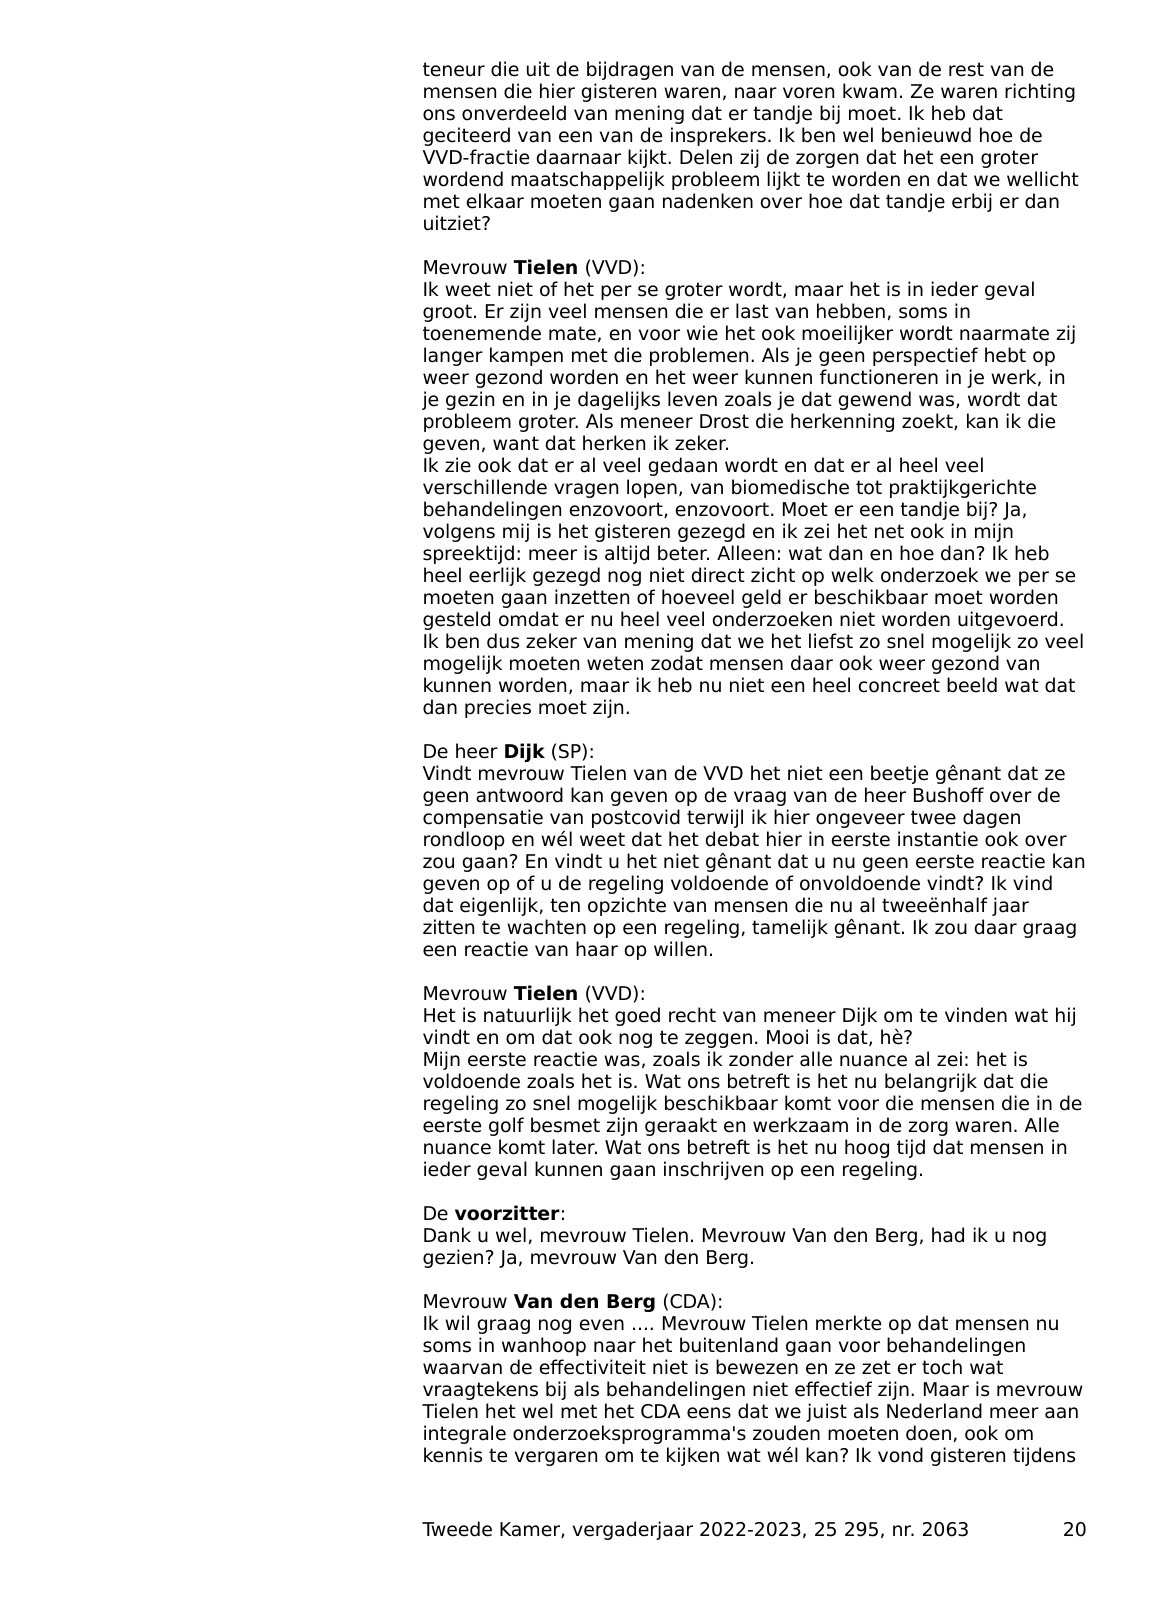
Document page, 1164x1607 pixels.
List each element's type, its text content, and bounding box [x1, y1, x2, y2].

text Ik wil graag nog even .... Mevrouw Tielen merkte op dat mensen nu soms in wanhoop naar het buitenland gaan voor behandelingen waarvan de effectiviteit niet is bewezen en ze zet er toch wat vraagtekens bij als behandelingen niet effectief zijn. Maar is mevrouw Tielen het wel met het CDA eens dat we juist als Nederland meer aan integrale onderzoeksprogramma's zouden moeten doen, ook om kennis te vergaren om te kijken wat wél kan? Ik vond gisteren tijdens [422, 1313, 1087, 1467]
text De heer Dijk (SP): [422, 741, 1087, 763]
text Mijn eerste reactie was, zoals ik zonder alle nuance al zei: het is voldoende zoals het is. Wat ons betreft is het nu belangrijk dat die regeling zo snel mogelijk beschikbaar komt voor die mensen die in de eerste golf besmet zijn geraakt en werkzaam in de zorg waren. Alle nuance komt later. Wat ons betreft is het nu hoog tijd dat mensen in ieder geval kunnen gaan inschrijven op een regeling. [422, 1049, 1087, 1181]
text Het is natuurlijk het goed recht van meneer Dijk om te vinden wat hij vindt en om dat ook nog te zeggen. Mooi is dat, hè? [422, 1005, 1087, 1049]
text Ik zie ook dat er al veel gedaan wordt en dat er al heel veel verschillende vragen lopen, van biomedische tot praktijkgerichte behandelingen enzovoort, enzovoort. Moet er een tandje bij? Ja, volgens mij is het gisteren gezegd en ik zei het net ook in mijn spreektijd: meer is altijd beter. Alleen: wat dan en hoe dan? Ik heb heel eerlijk gezegd nog niet direct zicht op welk onderzoek we per se moeten gaan inzetten of hoeveel geld er beschikbaar moet worden gesteld omdat er nu heel veel onderzoeken niet worden uitgevoerd. Ik ben dus zeker van mening dat we het liefst zo snel mogelijk zo veel mogelijk moeten weten zodat mensen daar ook weer gezond van kunnen worden, maar ik heb nu niet een heel concreet beeld wat dat dan precies moet zijn. [422, 455, 1087, 719]
text Mevrouw Van den Berg (CDA): [422, 1291, 1087, 1313]
text Mevrouw Tielen (VVD): [422, 983, 1087, 1005]
text Ik weet niet of het per se groter wordt, maar het is in ieder geval groot. Er zijn veel mensen die er last van hebben, soms in toenemende mate, en voor wie het ook moeilijker wordt naarmate zij langer kampen met die problemen. Als je geen perspectief hebt op weer gezond worden en het weer kunnen functioneren in je werk, in je gezin en in je dagelijks leven zoals je dat gewend was, wordt dat probleem groter. Als meneer Drost die herkenning zoekt, kan ik die geven, want dat herken ik zeker. [422, 279, 1087, 455]
text Dank u wel, mevrouw Tielen. Mevrouw Van den Berg, had ik u nog gezien? Ja, mevrouw Van den Berg. [422, 1225, 1087, 1269]
text teneur die uit de bijdragen van de mensen, ook van de rest van de mensen die hier gisteren waren, naar voren kwam. Ze waren richting ons onverdeeld van mening dat er tandje bij moet. Ik heb dat geciteerd van een van de insprekers. Ik ben wel benieuwd hoe de VVD-fractie daarnaar kijkt. Delen zij de zorgen dat het een groter wordend maatschappelijk probleem lijkt te worden en dat we wellicht met elkaar moeten gaan nadenken over hoe dat tandje erbij er dan uitziet? [422, 59, 1087, 235]
text Vindt mevrouw Tielen van de VVD het niet een beetje gênant dat ze geen antwoord kan geven op de vraag van de heer Bushoff over de compensatie van postcovid terwijl ik hier ongeveer twee dagen rondloop en wél weet dat het debat hier in eerste instantie ook over zou gaan? En vindt u het niet gênant dat u nu geen eerste reactie kan geven op of u de regeling voldoende of onvoldoende vindt? Ik vind dat eigenlijk, ten opzichte van mensen die nu al tweeënhalf jaar zitten te wachten op een regeling, tamelijk gênant. Ik zou daar graag een reactie van haar op willen. [422, 763, 1087, 961]
text De voorzitter: [422, 1203, 1087, 1225]
text Mevrouw Tielen (VVD): [422, 257, 1087, 279]
